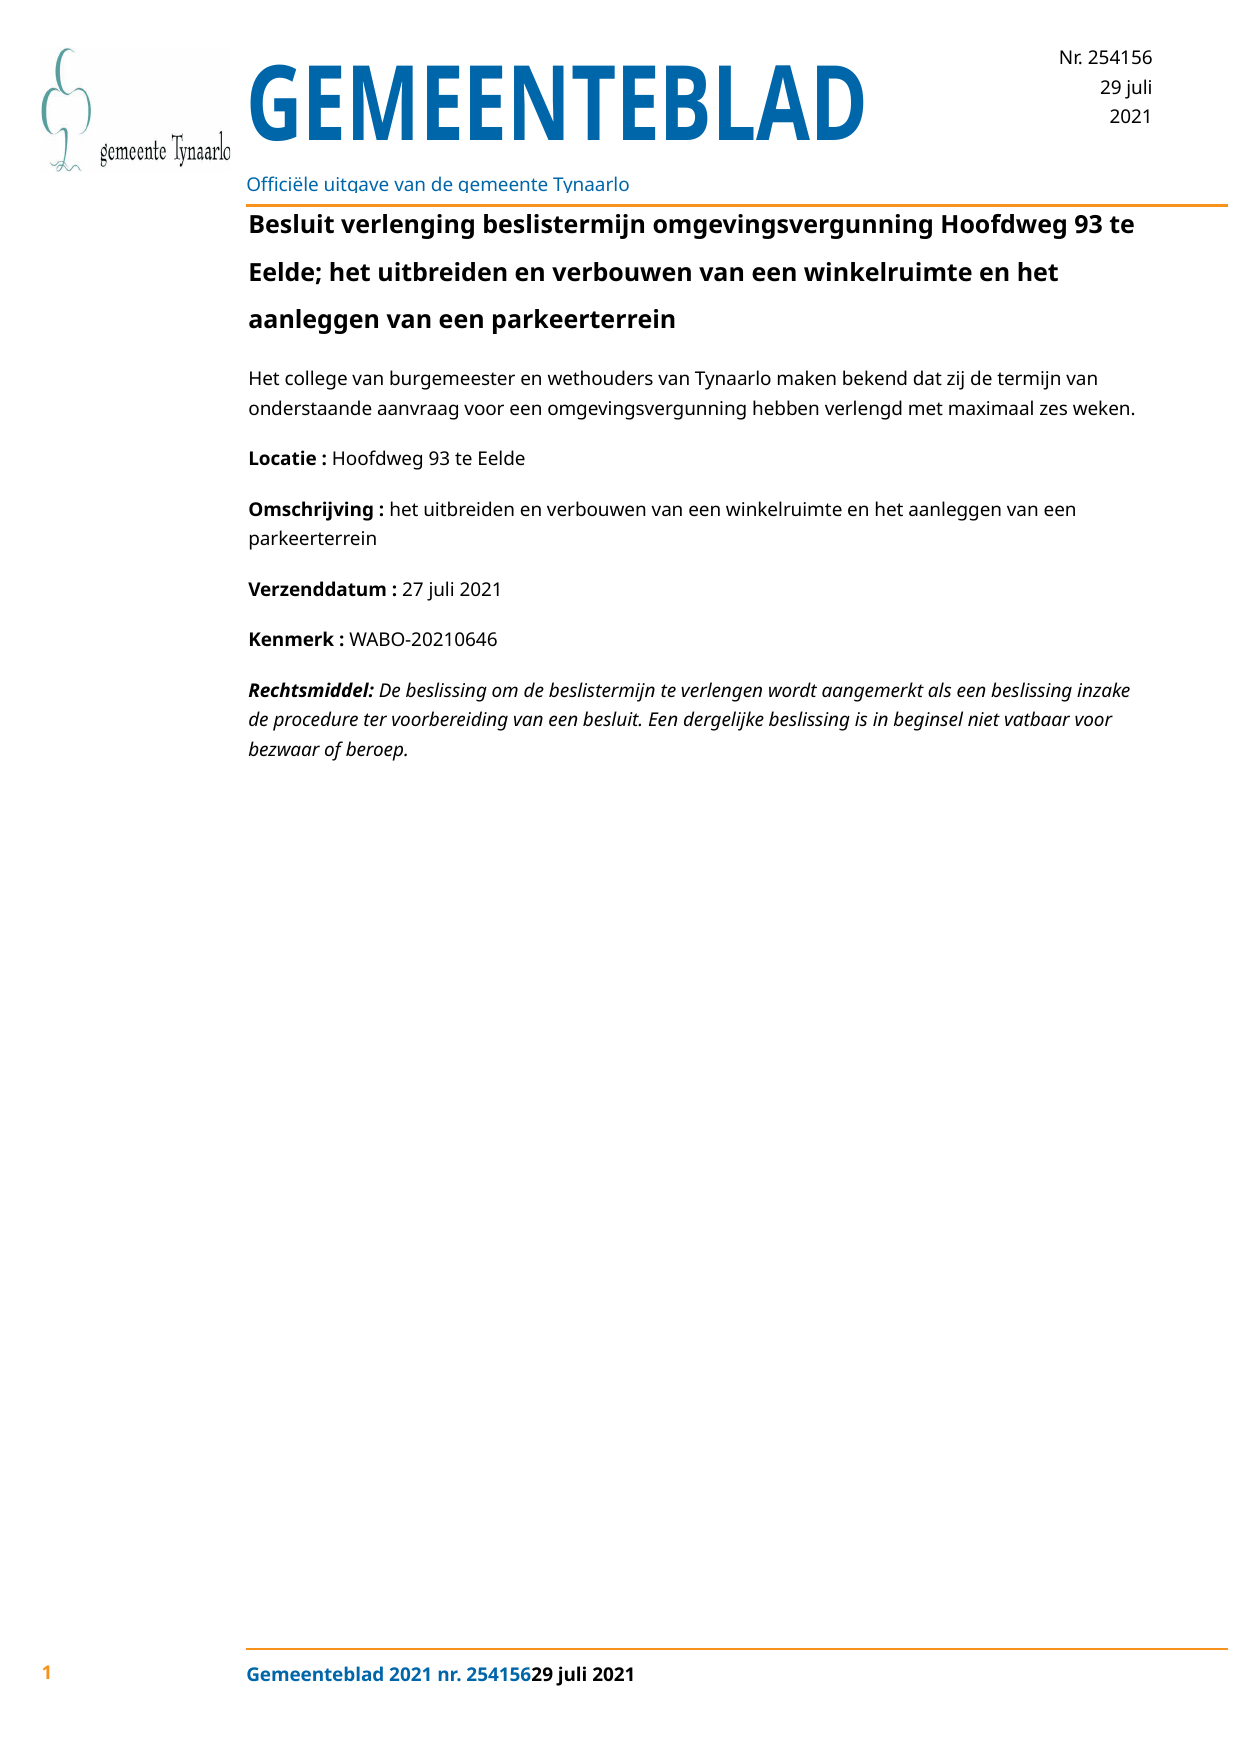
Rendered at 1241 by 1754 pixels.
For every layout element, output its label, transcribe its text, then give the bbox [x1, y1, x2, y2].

text Besluit verlenging beslistermijn omgevingsvergunning Hoofdweg 93 te Eelde; het uitbreiden en verbouwen van een winkelruimte en het aanleggen van een parkeerterrein [248, 207, 1152, 336]
text Rechtsmiddel: De beslissing om de beslistermijn te verlengen wordt aangemerkt als een beslissing inzake de procedure ter voorbereiding van een besluit. Een dergelijke beslissing is in beginsel niet vatbaar voor bezwaar of beroep. [248, 677, 1152, 762]
text Het college van burgemeester en wethouders van Tynaarlo maken bekend dat zij de termijn van onderstaande aanvraag voor een omgevingsvergunning hebben verlengd met maximaal zes weken. [248, 366, 1152, 421]
text Locatie : Hoofdweg 93 te Eelde [248, 446, 1152, 471]
text Verzenddatum : 27 juli 2021 [248, 576, 1152, 602]
text Kenmerk : WABO-20210646 [248, 626, 1152, 652]
text Omschrijving : het uitbreiden en verbouwen van een winkelruimte en het aanleggen van een parkeerterrein [248, 496, 1152, 551]
picture [41, 47, 231, 172]
